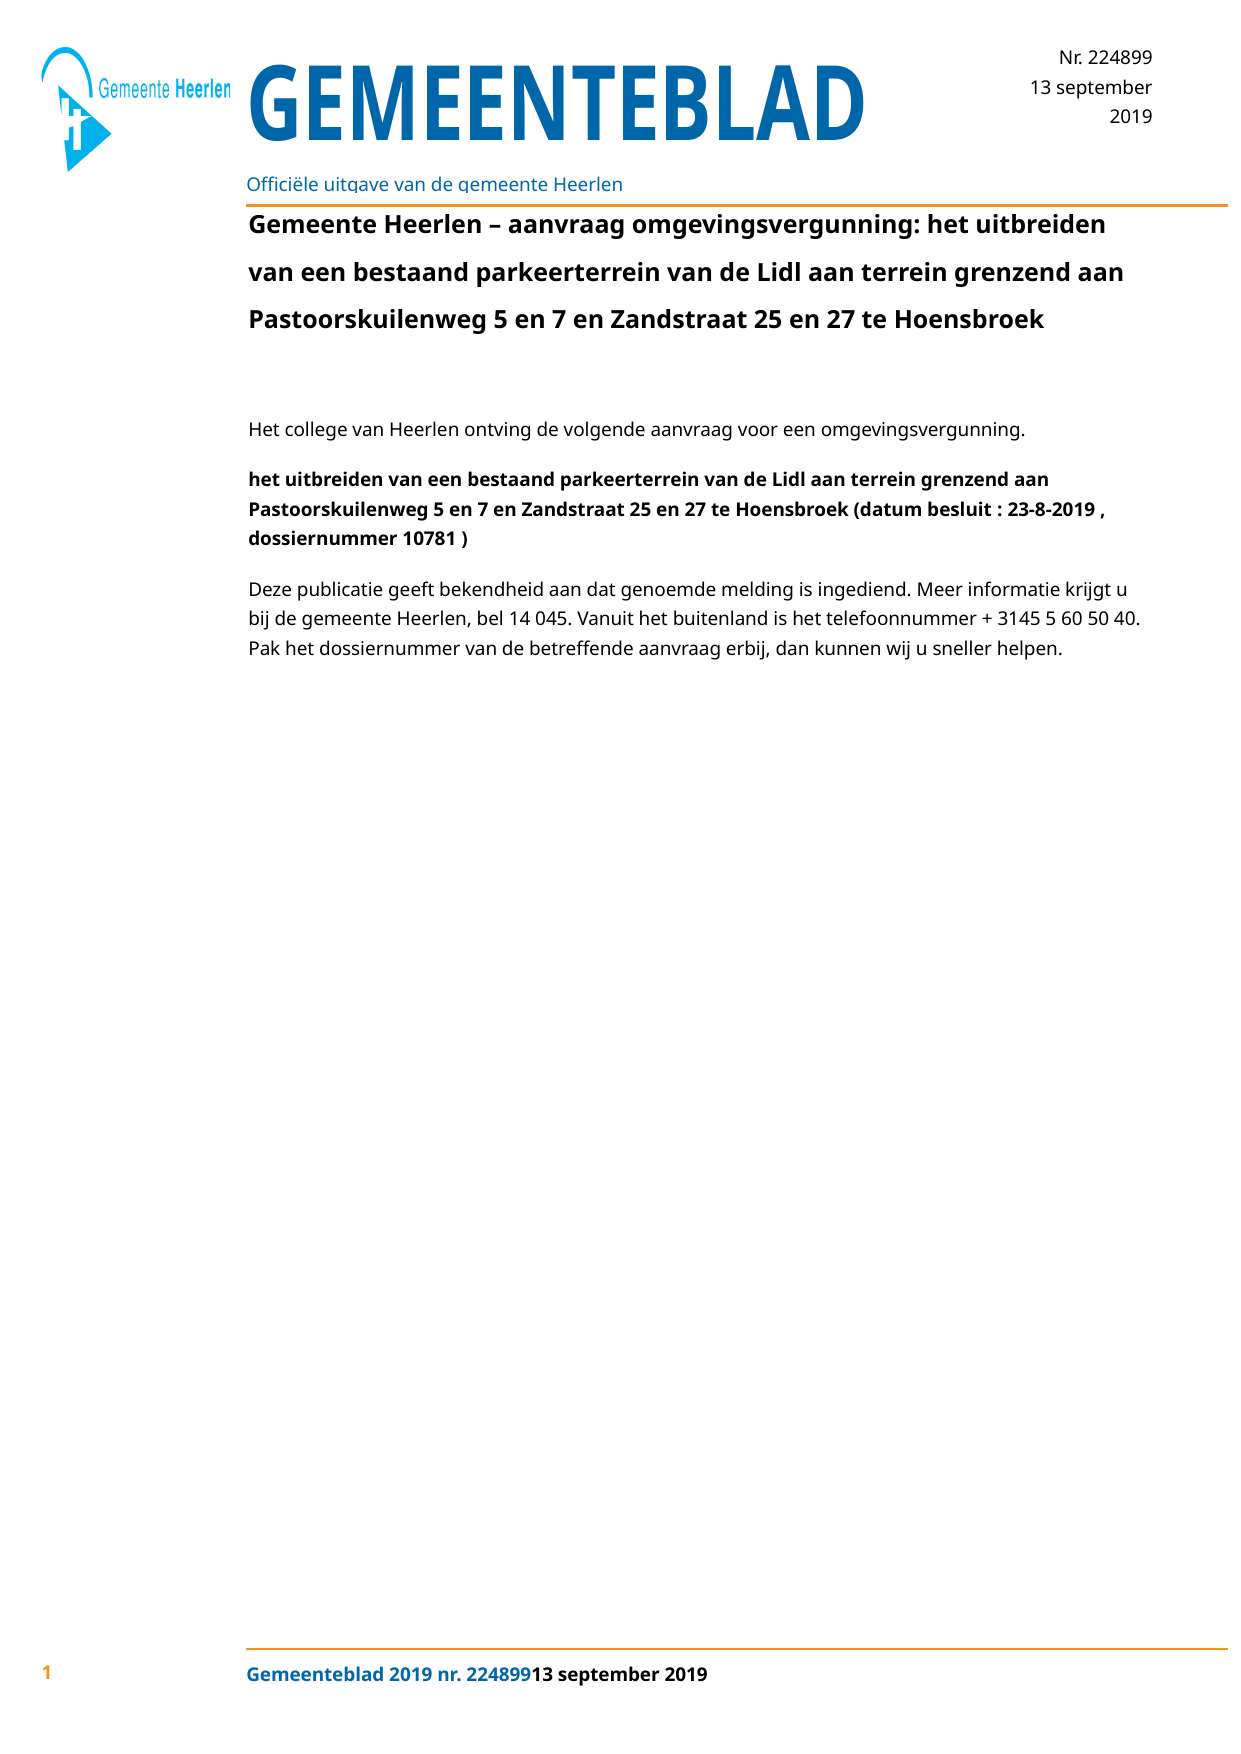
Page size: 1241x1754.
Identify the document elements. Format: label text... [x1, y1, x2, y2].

picture [41, 47, 58, 70]
text Gemeente Heerlen – aanvraag omgevingsvergunning: het uitbreiden van een bestaand parkeerterrein van de Lidl aan terrein grenzend aan Pastoorskuilenweg 5 en 7 en Zandstraat 25 en 27 te Hoensbroek [248, 207, 1152, 336]
text het uitbreiden van een bestaand parkeerterrein van de Lidl aan terrein grenzend aan Pastoorskuilenweg 5 en 7 en Zandstraat 25 en 27 te Hoensbroek (datum besluit : 23-8-2019 , dossiernummer 10781 ) [248, 466, 1152, 551]
text Het college van Heerlen ontving de volgende aanvraag voor een omgevingsvergunning. [248, 416, 1152, 442]
picture [41, 47, 231, 172]
text Deze publicatie geeft bekendheid aan dat genoemde melding is ingediend. Meer informatie krijgt u bij de gemeente Heerlen, bel 14 045. Vanuit het buitenland is het telefoonnummer + 3145 5 60 50 40. Pak het dossiernummer van de betreffende aanvraag erbij, dan kunnen wij u sneller helpen. [248, 576, 1152, 661]
